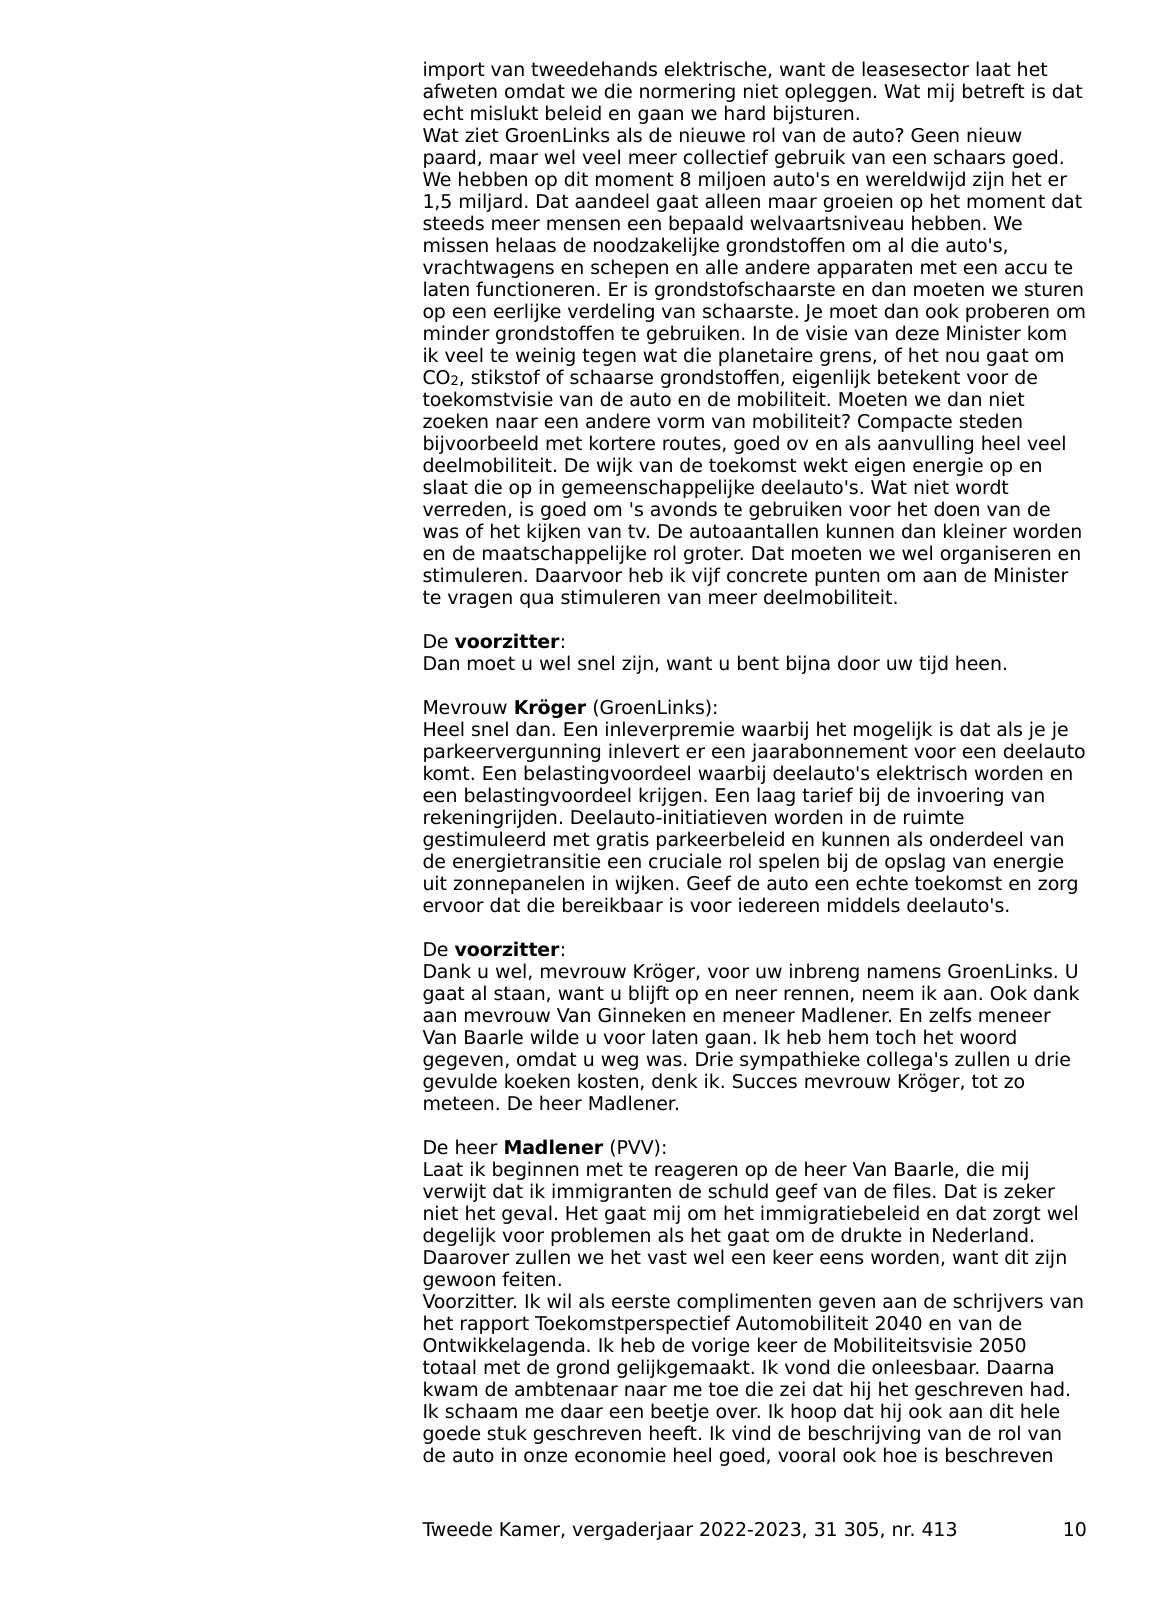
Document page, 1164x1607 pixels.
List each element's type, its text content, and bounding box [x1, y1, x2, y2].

text Heel snel dan. Een inleverpremie waarbij het mogelijk is dat als je je parkeervergunning inlevert er een jaarabonnement voor een deelauto komt. Een belastingvoordeel waarbij deelauto's elektrisch worden en een belastingvoordeel krijgen. Een laag tarief bij de invoering van rekeningrijden. Deelauto-initiatieven worden in de ruimte gestimuleerd met gratis parkeerbeleid en kunnen als onderdeel van de energietransitie een cruciale rol spelen bij de opslag van energie uit zonnepanelen in wijken. Geef de auto een echte toekomst en zorg ervoor dat die bereikbaar is voor iedereen middels deelauto's. [422, 719, 1087, 917]
text Mevrouw Kröger (GroenLinks): [422, 697, 1087, 719]
text Voorzitter. Ik wil als eerste complimenten geven aan de schrijvers van het rapport Toekomstperspectief Automobiliteit 2040 en van de Ontwikkelagenda. Ik heb de vorige keer de Mobiliteitsvisie 2050 totaal met de grond gelijkgemaakt. Ik vond die onleesbaar. Daarna kwam de ambtenaar naar me toe die zei dat hij het geschreven had. Ik schaam me daar een beetje over. Ik hoop dat hij ook aan dit hele goede stuk geschreven heeft. Ik vind de beschrijving van de rol van de auto in onze economie heel goed, vooral ook hoe is beschreven [422, 1291, 1087, 1467]
text import van tweedehands elektrische, want de leasesector laat het afweten omdat we die normering niet opleggen. Wat mij betreft is dat echt mislukt beleid en gaan we hard bijsturen. [422, 59, 1087, 125]
text Laat ik beginnen met te reageren op de heer Van Baarle, die mij verwijt dat ik immigranten de schuld geef van de files. Dat is zeker niet het geval. Het gaat mij om het immigratiebeleid en dat zorgt wel degelijk voor problemen als het gaat om de drukte in Nederland. Daarover zullen we het vast wel een keer eens worden, want dit zijn gewoon feiten. [422, 1159, 1087, 1291]
text De heer Madlener (PVV): [422, 1137, 1087, 1159]
text Dank u wel, mevrouw Kröger, voor uw inbreng namens GroenLinks. U gaat al staan, want u blijft op en neer rennen, neem ik aan. Ook dank aan mevrouw Van Ginneken en meneer Madlener. En zelfs meneer Van Baarle wilde u voor laten gaan. Ik heb hem toch het woord gegeven, omdat u weg was. Drie sympathieke collega's zullen u drie gevulde koeken kosten, denk ik. Succes mevrouw Kröger, tot zo meteen. De heer Madlener. [422, 961, 1087, 1115]
text Dan moet u wel snel zijn, want u bent bijna door uw tijd heen. [422, 653, 1087, 675]
text De voorzitter: [422, 939, 1087, 961]
text Wat ziet GroenLinks als de nieuwe rol van de auto? Geen nieuw paard, maar wel veel meer collectief gebruik van een schaars goed. We hebben op dit moment 8 miljoen auto's en wereldwijd zijn het er 1,5 miljard. Dat aandeel gaat alleen maar groeien op het moment dat steeds meer mensen een bepaald welvaartsniveau hebben. We missen helaas de noodzakelijke grondstoffen om al die auto's, vrachtwagens en schepen en alle andere apparaten met een accu te laten functioneren. Er is grondstofschaarste en dan moeten we sturen op een eerlijke verdeling van schaarste. Je moet dan ook proberen om minder grondstoffen te gebruiken. In de visie van deze Minister kom ik veel te weinig tegen wat die planetaire grens, of het nou gaat om CO2, stikstof of schaarse grondstoffen, eigenlijk betekent voor de toekomstvisie van de auto en de mobiliteit. Moeten we dan niet zoeken naar een andere vorm van mobiliteit? Compacte steden bijvoorbeeld met kortere routes, goed ov en als aanvulling heel veel deelmobiliteit. De wijk van de toekomst wekt eigen energie op en slaat die op in gemeenschappelijke deelauto's. Wat niet wordt verreden, is goed om 's avonds te gebruiken voor het doen van de was of het kijken van tv. De autoaantallen kunnen dan kleiner worden en de maatschappelijke rol groter. Dat moeten we wel organiseren en stimuleren. Daarvoor heb ik vijf concrete punten om aan de Minister te vragen qua stimuleren van meer deelmobiliteit. [422, 125, 1087, 608]
text De voorzitter: [422, 631, 1087, 653]
